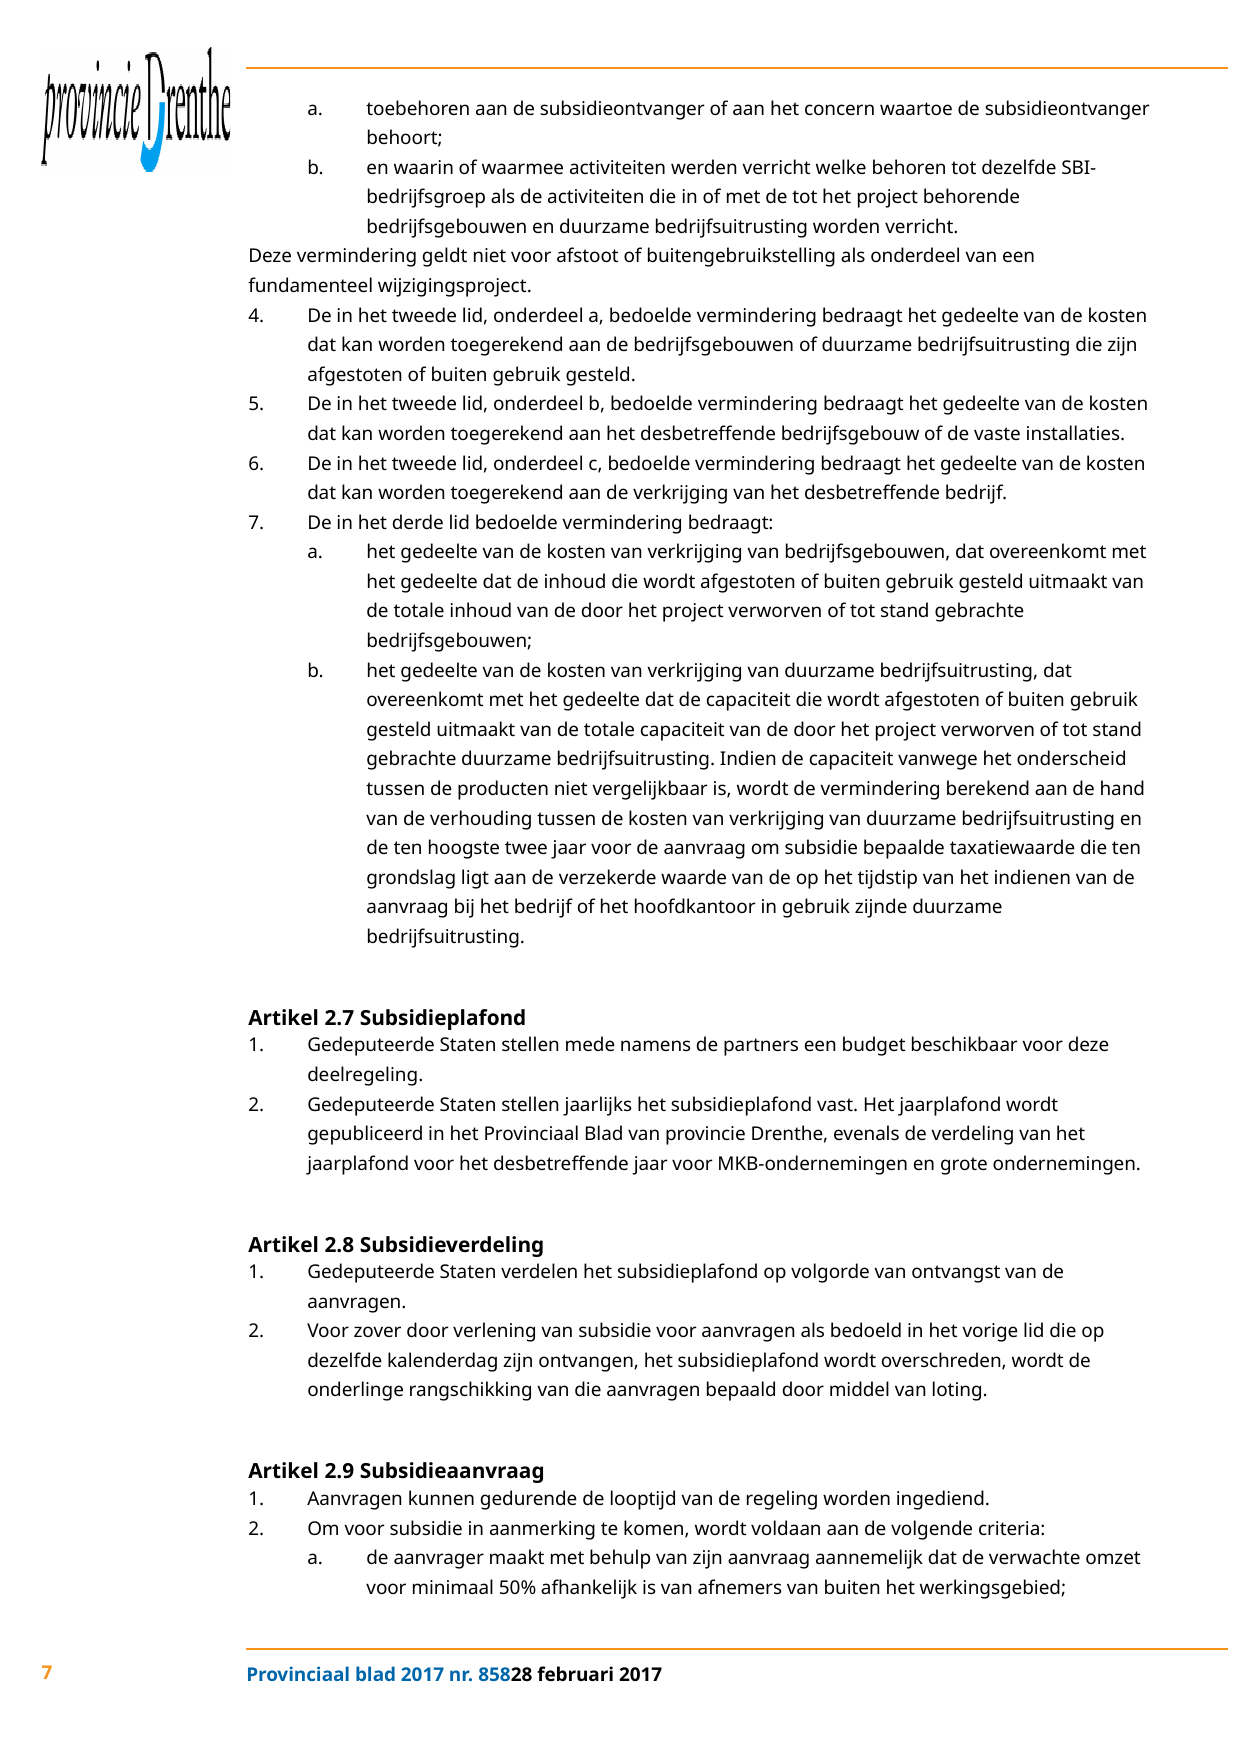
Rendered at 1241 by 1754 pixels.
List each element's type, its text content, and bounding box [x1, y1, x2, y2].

list De in het tweede lid, onderdeel c, bedoelde vermindering bedraagt het gedeelte van de kosten dat kan worden toegerekend aan de verkrijging van het desbetreffende bedrijf. [248, 450, 1152, 505]
text Deze vermindering geldt niet voor afstoot of buitengebruikstelling als onderdeel van een fundamenteel wijzigingsproject. [248, 243, 1152, 298]
list Om voor subsidie in aanmerking te komen, wordt voldaan aan de volgende criteria: [248, 1515, 1152, 1540]
list het gedeelte van de kosten van verkrijging van duurzame bedrijfsuitrusting, dat overeenkomt met het gedeelte dat de capaciteit die wordt afgestoten of buiten gebruik gesteld uitmaakt van de totale capaciteit van de door het project verworven of tot stand gebrachte duurzame bedrijfsuitrusting. Indien de capaciteit vanwege het onderscheid tussen de producten niet vergelijkbaar is, wordt de vermindering berekend aan de hand van de verhouding tussen de kosten van verkrijging van duurzame bedrijfsuitrusting en de ten hoogste twee jaar voor de aanvraag om subsidie bepaalde taxatiewaarde die ten grondslag ligt aan de verzekerde waarde van de op het tijdstip van het indienen van de aanvraag bij het bedrijf of het hoofdkantoor in gebruik zijnde duurzame bedrijfsuitrusting. [307, 657, 1152, 949]
text Artikel 2.9 Subsidieaanvraag [248, 1457, 1152, 1485]
list toebehoren aan de subsidieontvanger of aan het concern waartoe de subsidieontvanger behoort; [307, 95, 1152, 150]
list De in het derde lid bedoelde vermindering bedraagt: [248, 509, 1152, 535]
list Voor zover door verlening van subsidie voor aanvragen als bedoeld in het vorige lid die op dezelfde kalenderdag zijn ontvangen, het subsidieplafond wordt overschreden, wordt de onderlinge rangschikking van die aanvragen bepaald door middel van loting. [248, 1317, 1152, 1402]
list Gedeputeerde Staten verdelen het subsidieplafond op volgorde van ontvangst van de aanvragen. [248, 1258, 1152, 1314]
text Artikel 2.8 Subsidieverdeling [248, 1230, 1152, 1258]
list Gedeputeerde Staten stellen mede namens de partners een budget beschikbaar voor deze deelregeling. [248, 1032, 1152, 1087]
list Gedeputeerde Staten stellen jaarlijks het subsidieplafond vast. Het jaarplafond wordt gepubliceerd in het Provinciaal Blad van provincie Drenthe, evenals de verdeling van het jaarplafond voor het desbetreffende jaar voor MKB-ondernemingen en grote ondernemingen. [248, 1091, 1152, 1176]
text Artikel 2.7 Subsidieplafond [248, 1003, 1152, 1032]
list en waarin of waarmee activiteiten werden verricht welke behoren tot dezelfde SBI-bedrijfsgroep als de activiteiten die in of met de tot het project behorende bedrijfsgebouwen en duurzame bedrijfsuitrusting worden verricht. [307, 154, 1152, 239]
list Aanvragen kunnen gedurende de looptijd van de regeling worden ingediend. [248, 1485, 1152, 1511]
list de aanvrager maakt met behulp van zijn aanvraag aannemelijk dat de verwachte omzet voor minimaal 50% afhankelijk is van afnemers van buiten het werkingsgebied; [307, 1544, 1152, 1599]
list het gedeelte van de kosten van verkrijging van bedrijfsgebouwen, dat overeenkomt met het gedeelte dat de inhoud die wordt afgestoten of buiten gebruik gesteld uitmaakt van de totale inhoud van de door het project verworven of tot stand gebrachte bedrijfsgebouwen; [307, 538, 1152, 653]
list De in het tweede lid, onderdeel a, bedoelde vermindering bedraagt het gedeelte van de kosten dat kan worden toegerekend aan de bedrijfsgebouwen of duurzame bedrijfsuitrusting die zijn afgestoten of buiten gebruik gesteld. [248, 302, 1152, 387]
list De in het tweede lid, onderdeel b, bedoelde vermindering bedraagt het gedeelte van de kosten dat kan worden toegerekend aan het desbetreffende bedrijfsgebouw of de vaste installaties. [248, 391, 1152, 446]
picture [41, 47, 231, 172]
